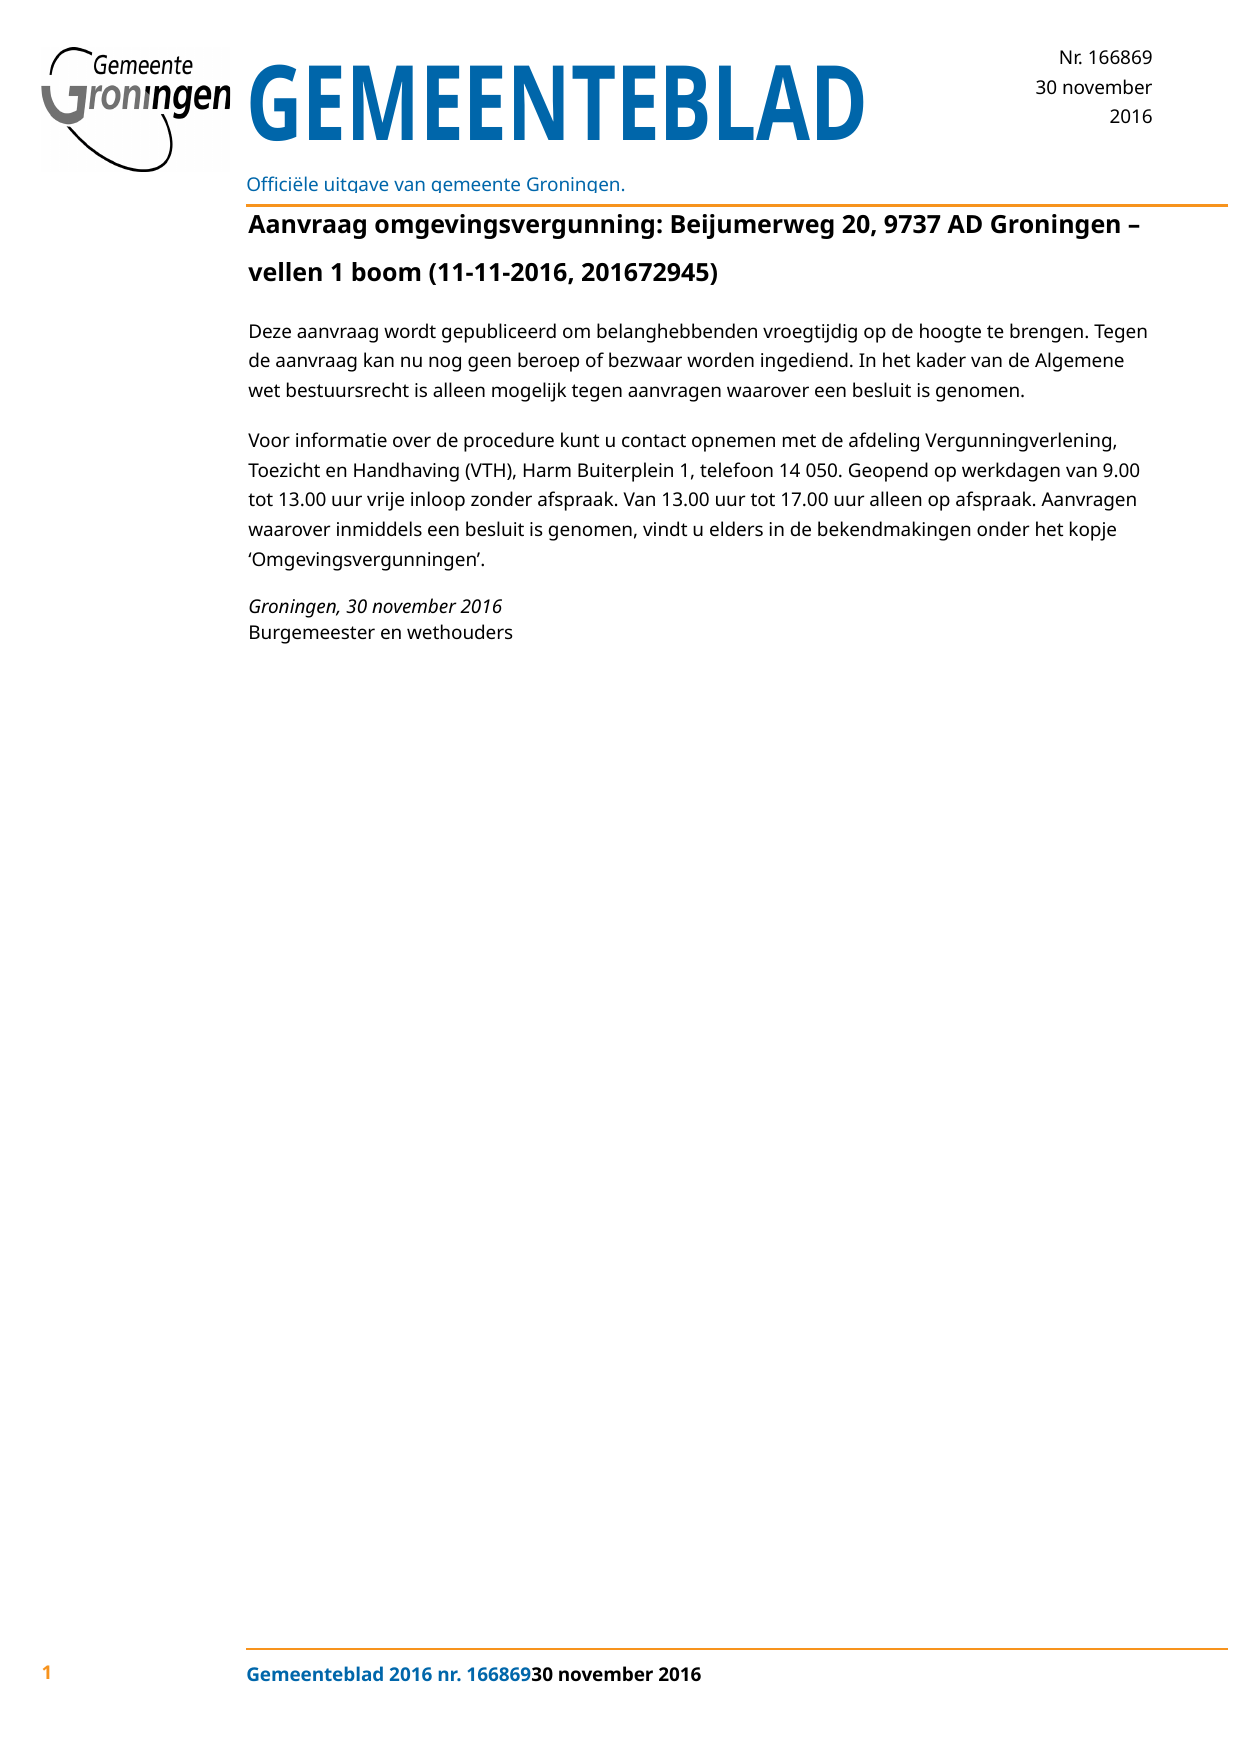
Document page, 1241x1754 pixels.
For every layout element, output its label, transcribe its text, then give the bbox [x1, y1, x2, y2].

text Burgemeester en wethouders [248, 619, 1152, 645]
text Groningen, 30 november 2016 [248, 594, 1152, 619]
text Aanvraag omgevingsvergunning: Beijumerweg 20, 9737 AD Groningen – vellen 1 boom (11-11-2016, 201672945) [248, 207, 1152, 288]
text Voor informatie over de procedure kunt u contact opnemen met de afdeling Vergunningverlening, Toezicht en Handhaving (VTH), Harm Buiterplein 1, telefoon 14 050. Geopend op werkdagen van 9.00 tot 13.00 uur vrije inloop zonder afspraak. Van 13.00 uur tot 17.00 uur alleen op afspraak. Aanvragen waarover inmiddels een besluit is genomen, vindt u elders in de bekendmakingen onder het kopje ‘Omgevingsvergunningen’. [248, 427, 1152, 572]
text Deze aanvraag wordt gepubliceerd om belanghebbenden vroegtijdig op de hoogte te brengen. Tegen de aanvraag kan nu nog geen beroep of bezwaar worden ingediend. In het kader van de Algemene wet bestuursrecht is alleen mogelijk tegen aanvragen waarover een besluit is genomen. [248, 318, 1152, 403]
picture [41, 47, 231, 172]
